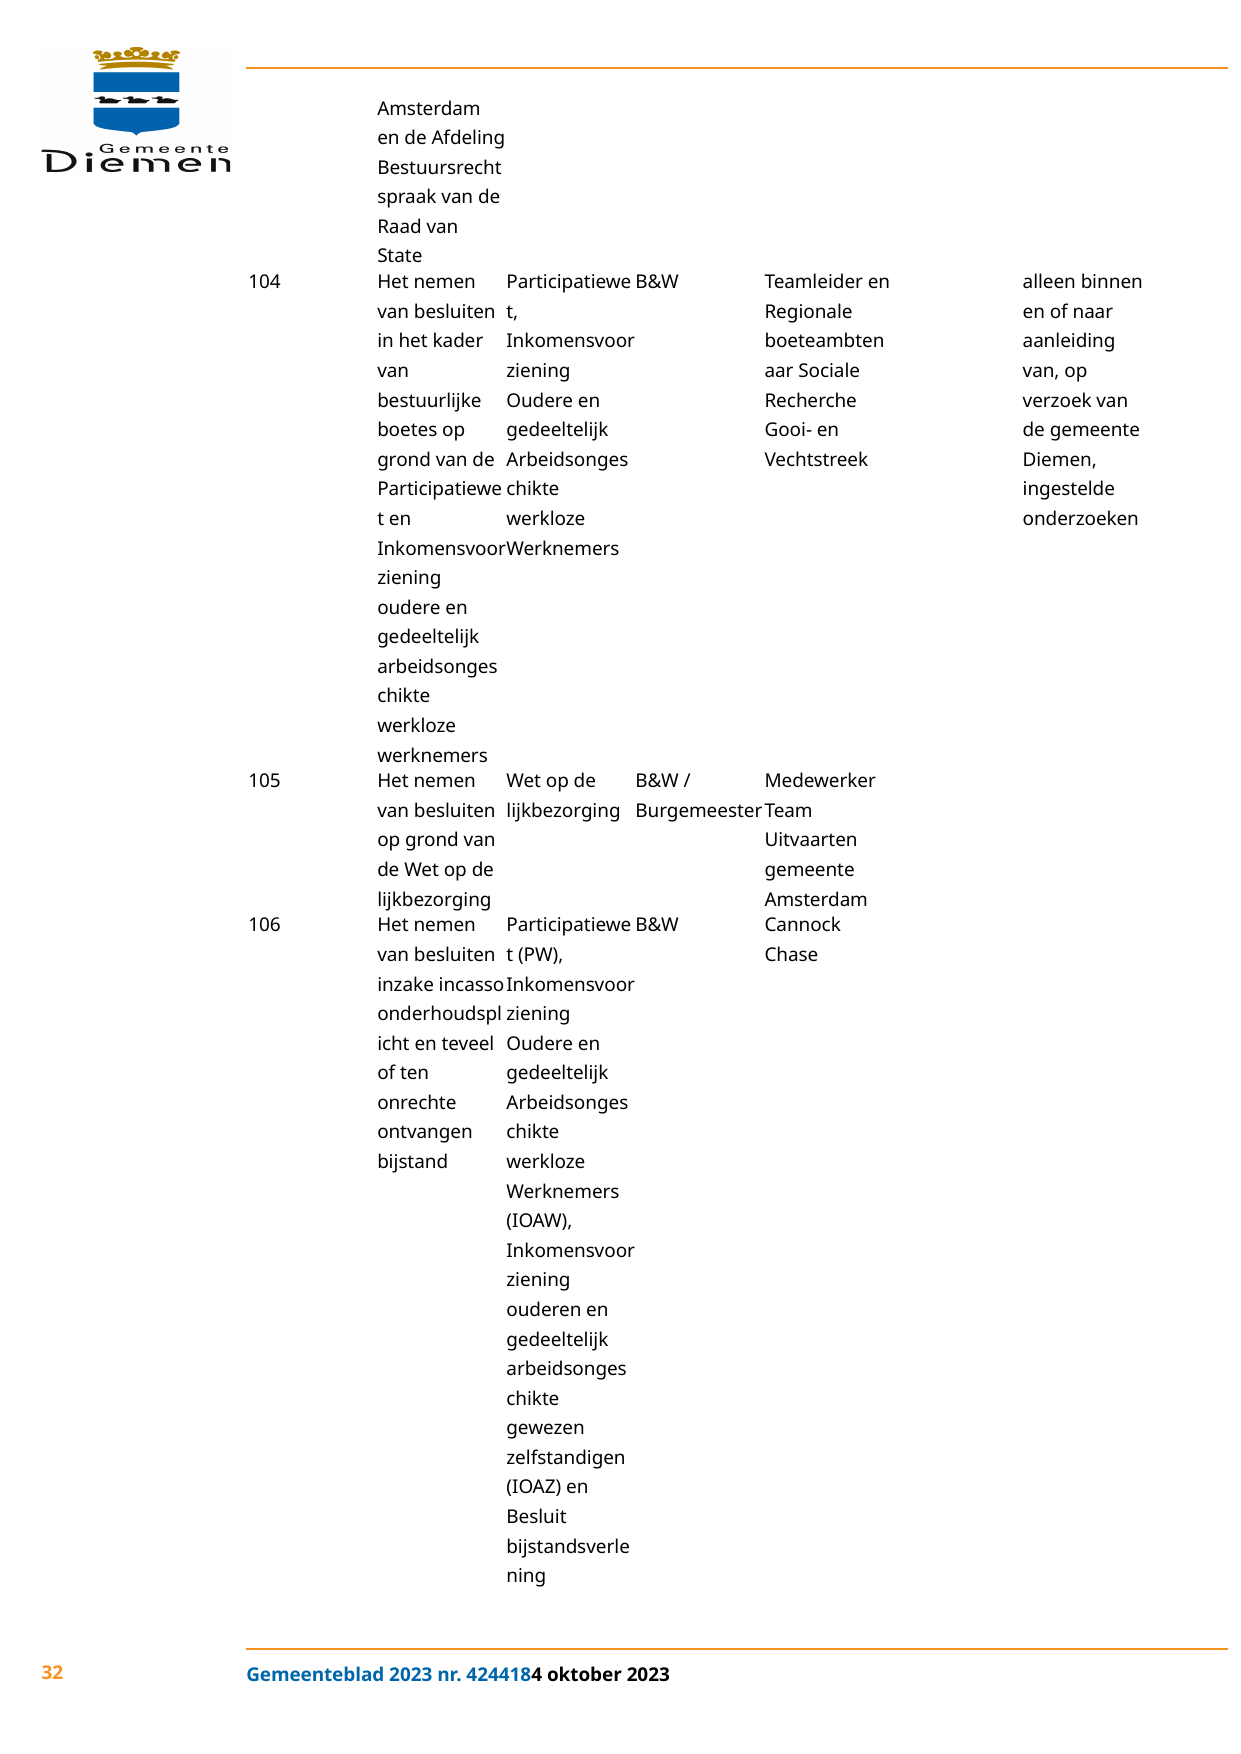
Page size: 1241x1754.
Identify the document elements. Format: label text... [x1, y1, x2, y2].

table_cell [764, 95, 893, 268]
table_cell [894, 768, 1022, 912]
table_cell [894, 269, 1022, 767]
table_cell Het nemen van besluiten op grond van de Wet op de lijkbezorging [377, 768, 506, 912]
table_cell 105 [248, 768, 377, 912]
table_cell [635, 95, 764, 268]
table_cell 104 [248, 269, 377, 767]
table_cell [894, 912, 1022, 1588]
table_cell [1023, 912, 1152, 1588]
table_cell [506, 95, 635, 268]
table_cell 106 [248, 912, 377, 1588]
table_cell Het nemen van besluiten in het kader van bestuurlijke boetes op grond van de Participatiewet en Inkomensvoorziening oudere en gedeeltelijk arbeidsongeschikte werkloze werknemers [377, 269, 506, 767]
table_cell Wet op de lijkbezorging [506, 768, 635, 912]
table_cell B&W [635, 912, 764, 1588]
table_cell Cannock Chase [764, 912, 893, 1588]
table_cell B&W / Burgemeester [635, 768, 764, 912]
table_cell Participatiewet (PW), Inkomensvoorziening Oudere en gedeeltelijk Arbeidsongeschikte werkloze Werknemers (IOAW), Inkomensvoorziening ouderen en gedeeltelijk arbeidsongeschikte gewezen zelfstandigen (IOAZ) en Besluit bijstandsverlening [506, 912, 635, 1588]
table_cell Medewerker Team Uitvaarten gemeente Amsterdam [764, 768, 893, 912]
table_cell Teamleider en Regionale boeteambtenaar Sociale Recherche Gooi- en Vechtstreek [764, 269, 893, 767]
table_cell Amsterdam en de Afdeling Bestuursrechtspraak van de Raad van State [377, 95, 506, 268]
table_cell [1023, 95, 1152, 268]
table_cell Participatiewet, Inkomensvoorziening Oudere en gedeeltelijk Arbeidsongeschikte werkloze Werknemers [506, 269, 635, 767]
table_cell [248, 95, 377, 268]
picture [41, 47, 231, 172]
table_cell B&W [635, 269, 764, 767]
table_cell alleen binnen en of naar aanleiding van, op verzoek van de gemeente Diemen, ingestelde onderzoeken [1023, 269, 1152, 767]
table_cell [894, 95, 1022, 268]
table_cell [1023, 768, 1152, 912]
table_cell Het nemen van besluiten inzake incasso onderhoudsplicht en teveel of ten onrechte ontvangen bijstand [377, 912, 506, 1588]
